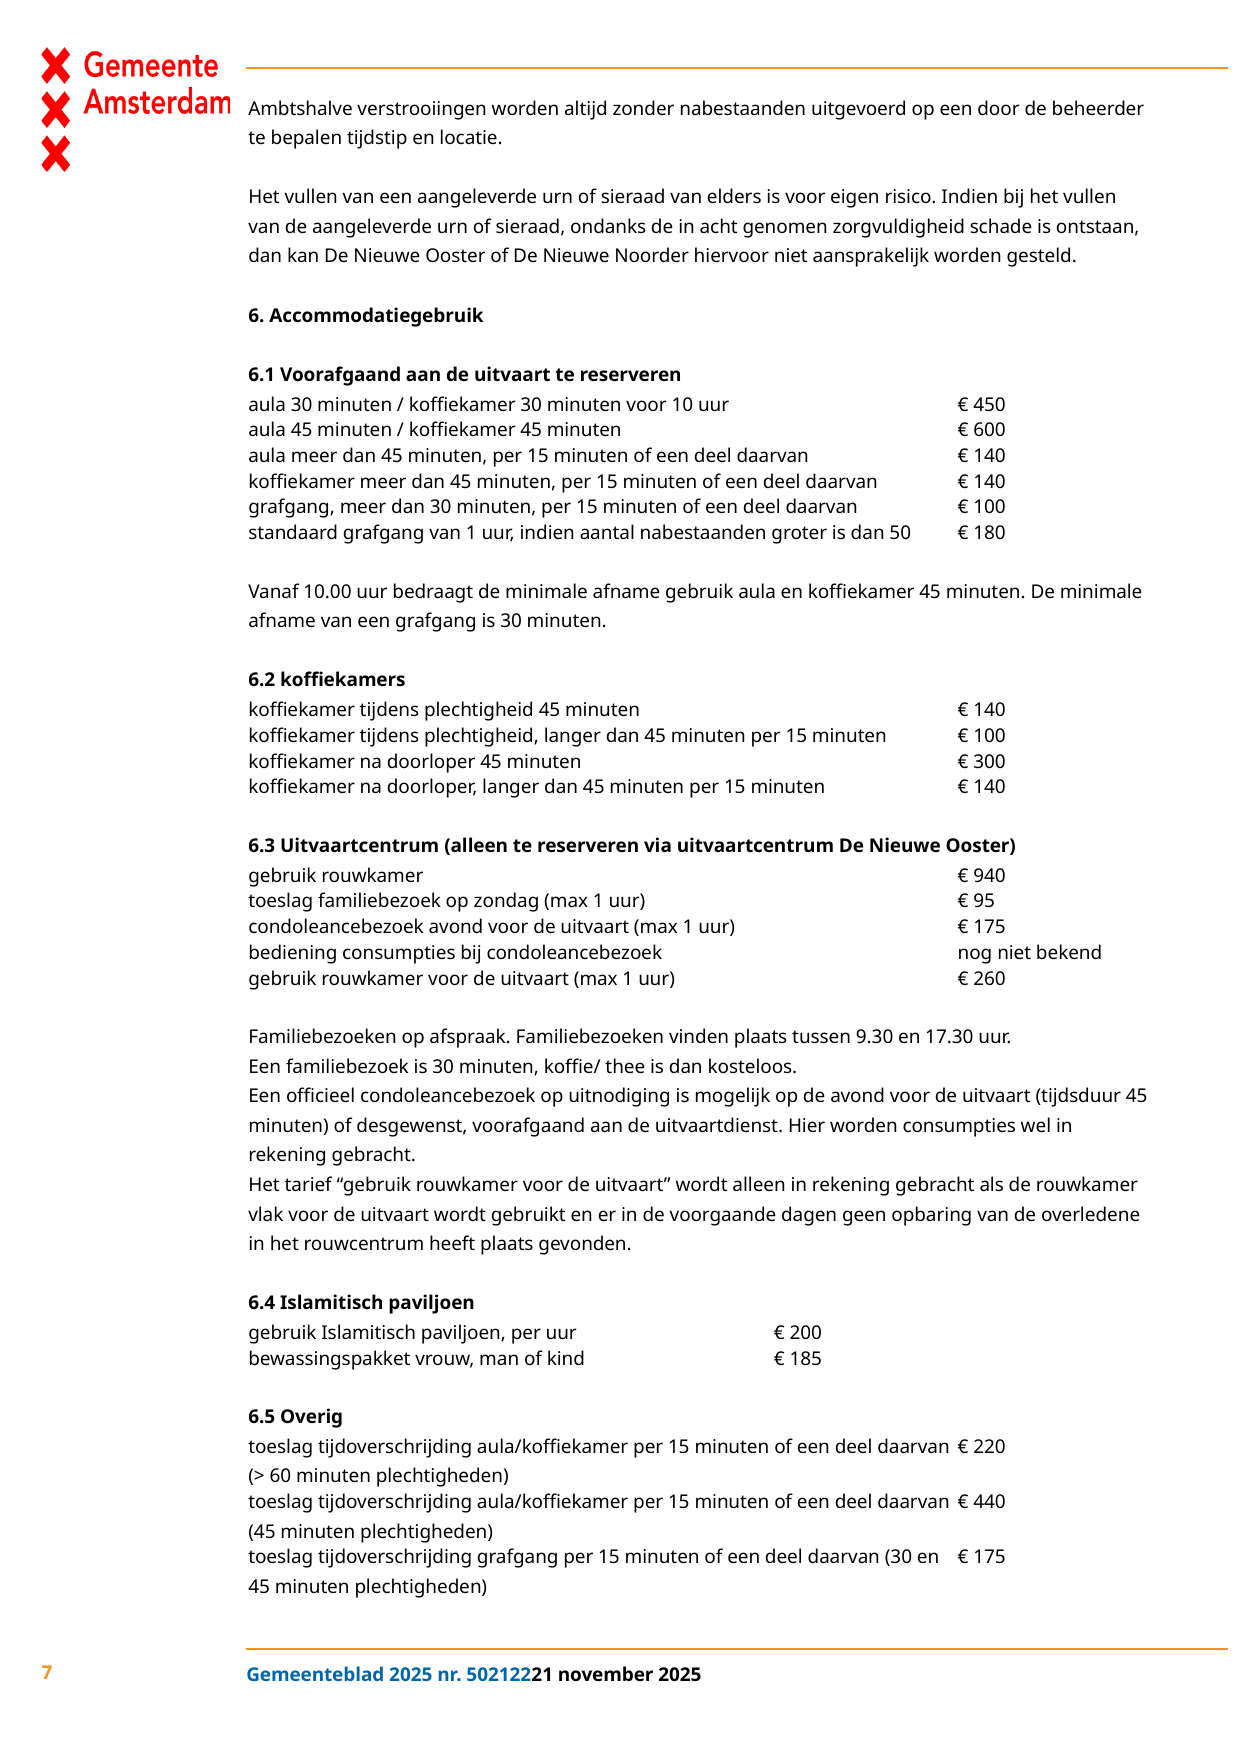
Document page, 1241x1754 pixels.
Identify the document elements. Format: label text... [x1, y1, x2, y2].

table_cell € 185 [774, 1345, 1152, 1371]
text Vanaf 10.00 uur bedraagt de minimale afname gebruik aula en koffiekamer 45 minuten. De minimale afname van een grafgang is 30 minuten. [248, 578, 1152, 633]
text Familiebezoeken op afspraak. Familiebezoeken vinden plaats tussen 9.30 en 17.30 uur. [248, 1023, 1152, 1049]
table_cell bewassingspakket vrouw, man of kind [248, 1345, 774, 1371]
table_cell € 175 [958, 1544, 1152, 1599]
table_cell toeslag tijdoverschrijding aula/koffiekamer per 15 minuten of een deel daarvan (45 minuten plechtigheden) [248, 1489, 957, 1544]
table_cell € 140 [958, 442, 1152, 468]
text Een familiebezoek is 30 minuten, koffie/ thee is dan kosteloos. [248, 1053, 1152, 1078]
table_cell gebruik rouwkamer voor de uitvaart (max 1 uur) [248, 965, 957, 990]
table_header toeslag tijdoverschrijding aula/koffiekamer per 15 minuten of een deel daarvan (> 60 minuten plechtigheden) [248, 1433, 957, 1488]
text 6.5 Overig [248, 1403, 1152, 1429]
text Het tarief “gebruik rouwkamer voor de uitvaart” wordt alleen in rekening gebracht als de rouwkamer vlak voor de uitvaart wordt gebruikt en er in de voorgaande dagen geen opbaring van de overledene in het rouwcentrum heeft plaats gevonden. [248, 1171, 1152, 1256]
text 6.1 Voorafgaand aan de uitvaart te reserveren [248, 361, 1152, 387]
table_cell condoleancebezoek avond voor de uitvaart (max 1 uur) [248, 913, 957, 939]
table_cell € 140 [958, 774, 1152, 799]
table_cell € 100 [958, 722, 1152, 748]
table_cell toeslag familiebezoek op zondag (max 1 uur) [248, 888, 957, 913]
table_cell koffiekamer na doorloper 45 minuten [248, 748, 957, 773]
table_cell € 600 [958, 416, 1152, 442]
text Het vullen van een aangeleverde urn of sieraad van elders is voor eigen risico. Indien bij het vullen van de aangeleverde urn of sieraad, ondanks de in acht genomen zorgvuldigheid schade is ontstaan, dan kan De Nieuwe Ooster of De Nieuwe Noorder hiervoor niet aansprakelijk worden gesteld. [248, 183, 1152, 268]
text Ambtshalve verstrooiingen worden altijd zonder nabestaanden uitgevoerd op een door de beheerder te bepalen tijdstip en locatie. [248, 95, 1152, 150]
table_header € 450 [958, 391, 1152, 416]
table_cell bediening consumpties bij condoleancebezoek [248, 939, 957, 965]
table_header € 200 [774, 1319, 1152, 1345]
table_cell € 100 [958, 494, 1152, 519]
table_cell € 180 [958, 519, 1152, 545]
table_header gebruik Islamitisch paviljoen, per uur [248, 1319, 774, 1345]
table_cell aula 45 minuten / koffiekamer 45 minuten [248, 416, 957, 442]
table_cell € 300 [958, 748, 1152, 773]
text 6. Accommodatiegebruik [248, 302, 1152, 328]
picture [41, 47, 231, 172]
table_cell standaard grafgang van 1 uur, indien aantal nabestaanden groter is dan 50 [248, 519, 957, 545]
table_cell koffiekamer tijdens plechtigheid, langer dan 45 minuten per 15 minuten [248, 722, 957, 748]
text Een officieel condoleancebezoek op uitnodiging is mogelijk op de avond voor de uitvaart (tijdsduur 45 minuten) of desgewenst, voorafgaand aan de uitvaartdienst. Hier worden consumpties wel in rekening gebracht. [248, 1082, 1152, 1167]
text 6.3 Uitvaartcentrum (alleen te reserveren via uitvaartcentrum De Nieuwe Ooster) [248, 832, 1152, 858]
table_cell koffiekamer na doorloper, langer dan 45 minuten per 15 minuten [248, 774, 957, 799]
table_header € 220 [958, 1433, 1152, 1488]
table_cell € 440 [958, 1489, 1152, 1544]
table_header aula 30 minuten / koffiekamer 30 minuten voor 10 uur [248, 391, 957, 416]
text 6.4 Islamitisch paviljoen [248, 1289, 1152, 1315]
table_cell toeslag tijdoverschrijding grafgang per 15 minuten of een deel daarvan (30 en 45 minuten plechtigheden) [248, 1544, 957, 1599]
table_cell € 260 [958, 965, 1152, 990]
table_cell € 140 [958, 468, 1152, 494]
table_cell nog niet bekend [958, 939, 1152, 965]
table_header € 140 [958, 696, 1152, 722]
table_cell € 175 [958, 913, 1152, 939]
table_cell aula meer dan 45 minuten, per 15 minuten of een deel daarvan [248, 442, 957, 468]
table_cell grafgang, meer dan 30 minuten, per 15 minuten of een deel daarvan [248, 494, 957, 519]
table_header € 940 [958, 862, 1152, 887]
table_cell koffiekamer meer dan 45 minuten, per 15 minuten of een deel daarvan [248, 468, 957, 494]
text 6.2 koffiekamers [248, 667, 1152, 692]
table_cell € 95 [958, 888, 1152, 913]
table_header gebruik rouwkamer [248, 862, 957, 887]
table_header koffiekamer tijdens plechtigheid 45 minuten [248, 696, 957, 722]
